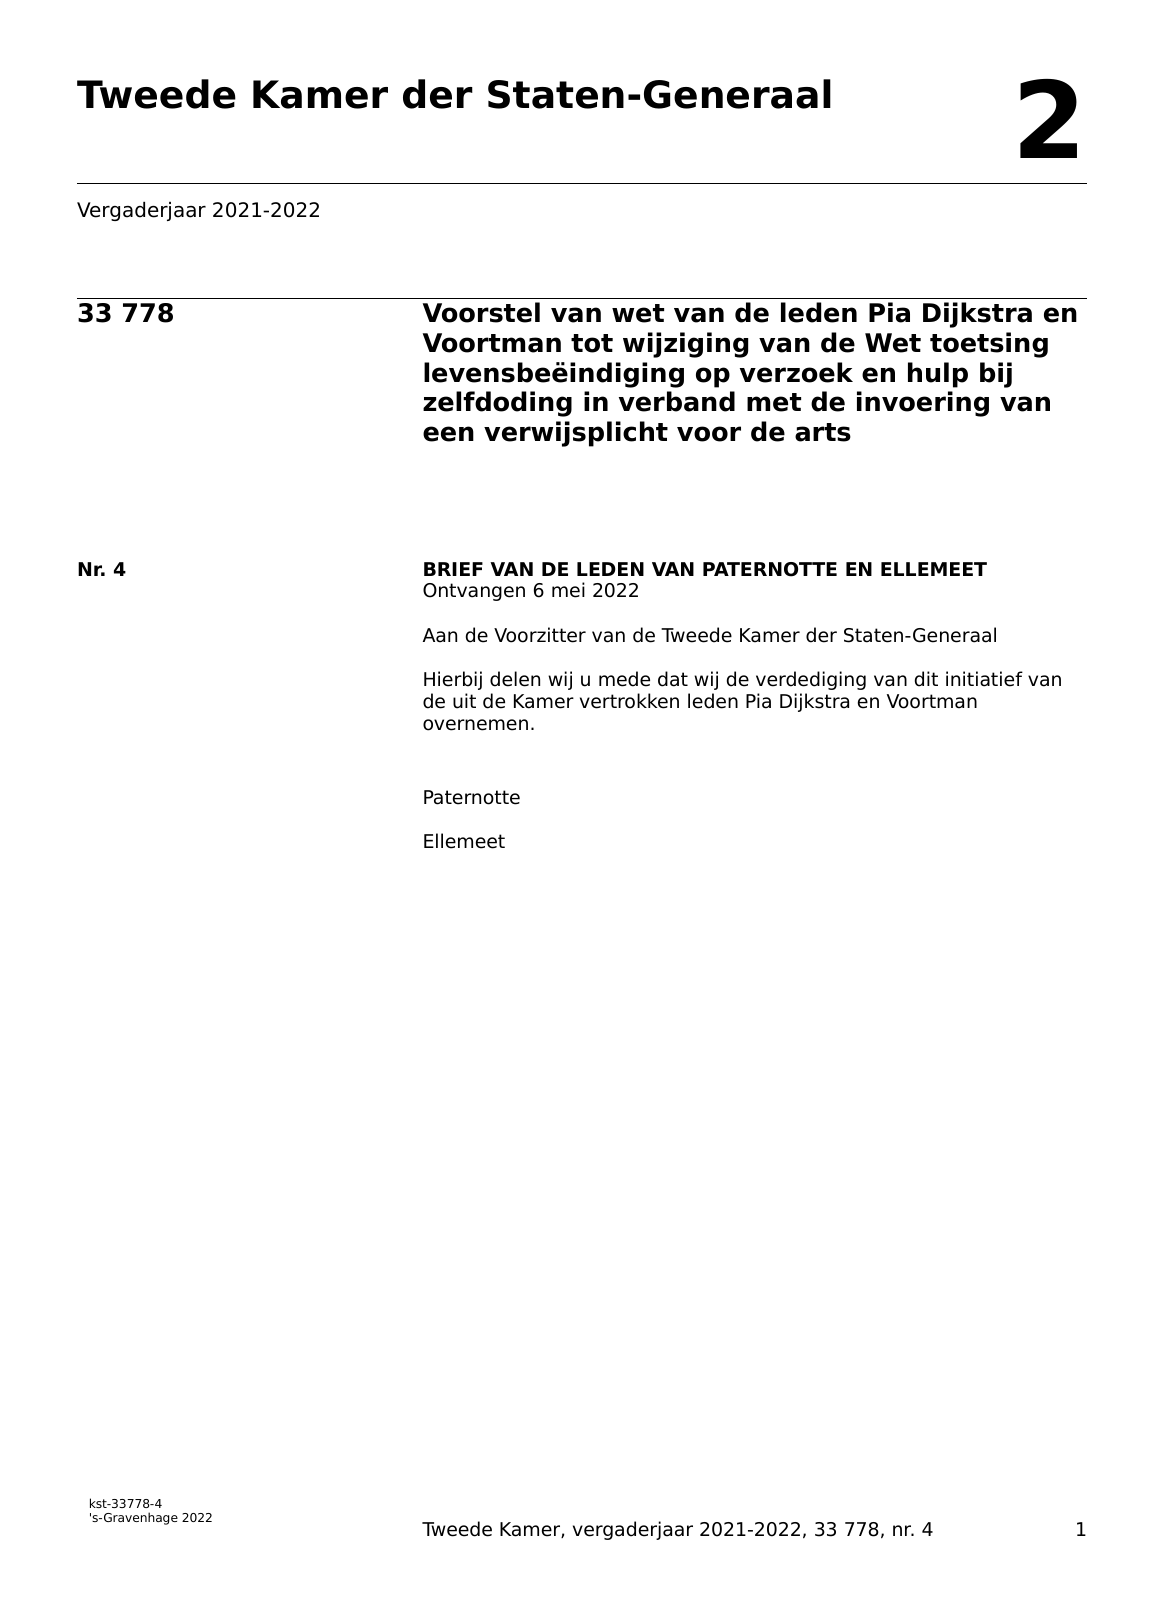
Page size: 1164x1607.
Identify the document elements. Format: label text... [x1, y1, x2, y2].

text Hierbij delen wij u mede dat wij de verdediging van dit initiatief van de uit de Kamer vertrokken leden Pia Dijkstra en Voortman overnemen. [422, 669, 1087, 735]
subtitle 33 778 Voorstel van wet van de leden Pia Dijkstra en Voortman tot wijziging van de Wet toetsing levensbeëindiging op verzoek en hulp bij zelfdoding in verband met de invoering van een verwijsplicht voor de arts [77, 299, 1087, 447]
text Aan de Voorzitter van de Tweede Kamer der Staten-Generaal [422, 624, 1087, 647]
subtitle Nr. 4 BRIEF VAN DE LEDEN VAN PATERNOTTE EN ELLEMEET [77, 558, 1087, 580]
table_cell Vergaderjaar 2021-2022 [77, 184, 1087, 298]
text Paternotte Ellemeet [422, 765, 1087, 853]
table_header Tweede Kamer der Staten-Generaal [77, 59, 886, 183]
text kst-33778-4 [88, 1497, 323, 1511]
table_header 2 [886, 59, 1087, 183]
text 's-Gravenhage 2022 [88, 1511, 323, 1525]
text Ontvangen 6 mei 2022 [422, 580, 1087, 602]
